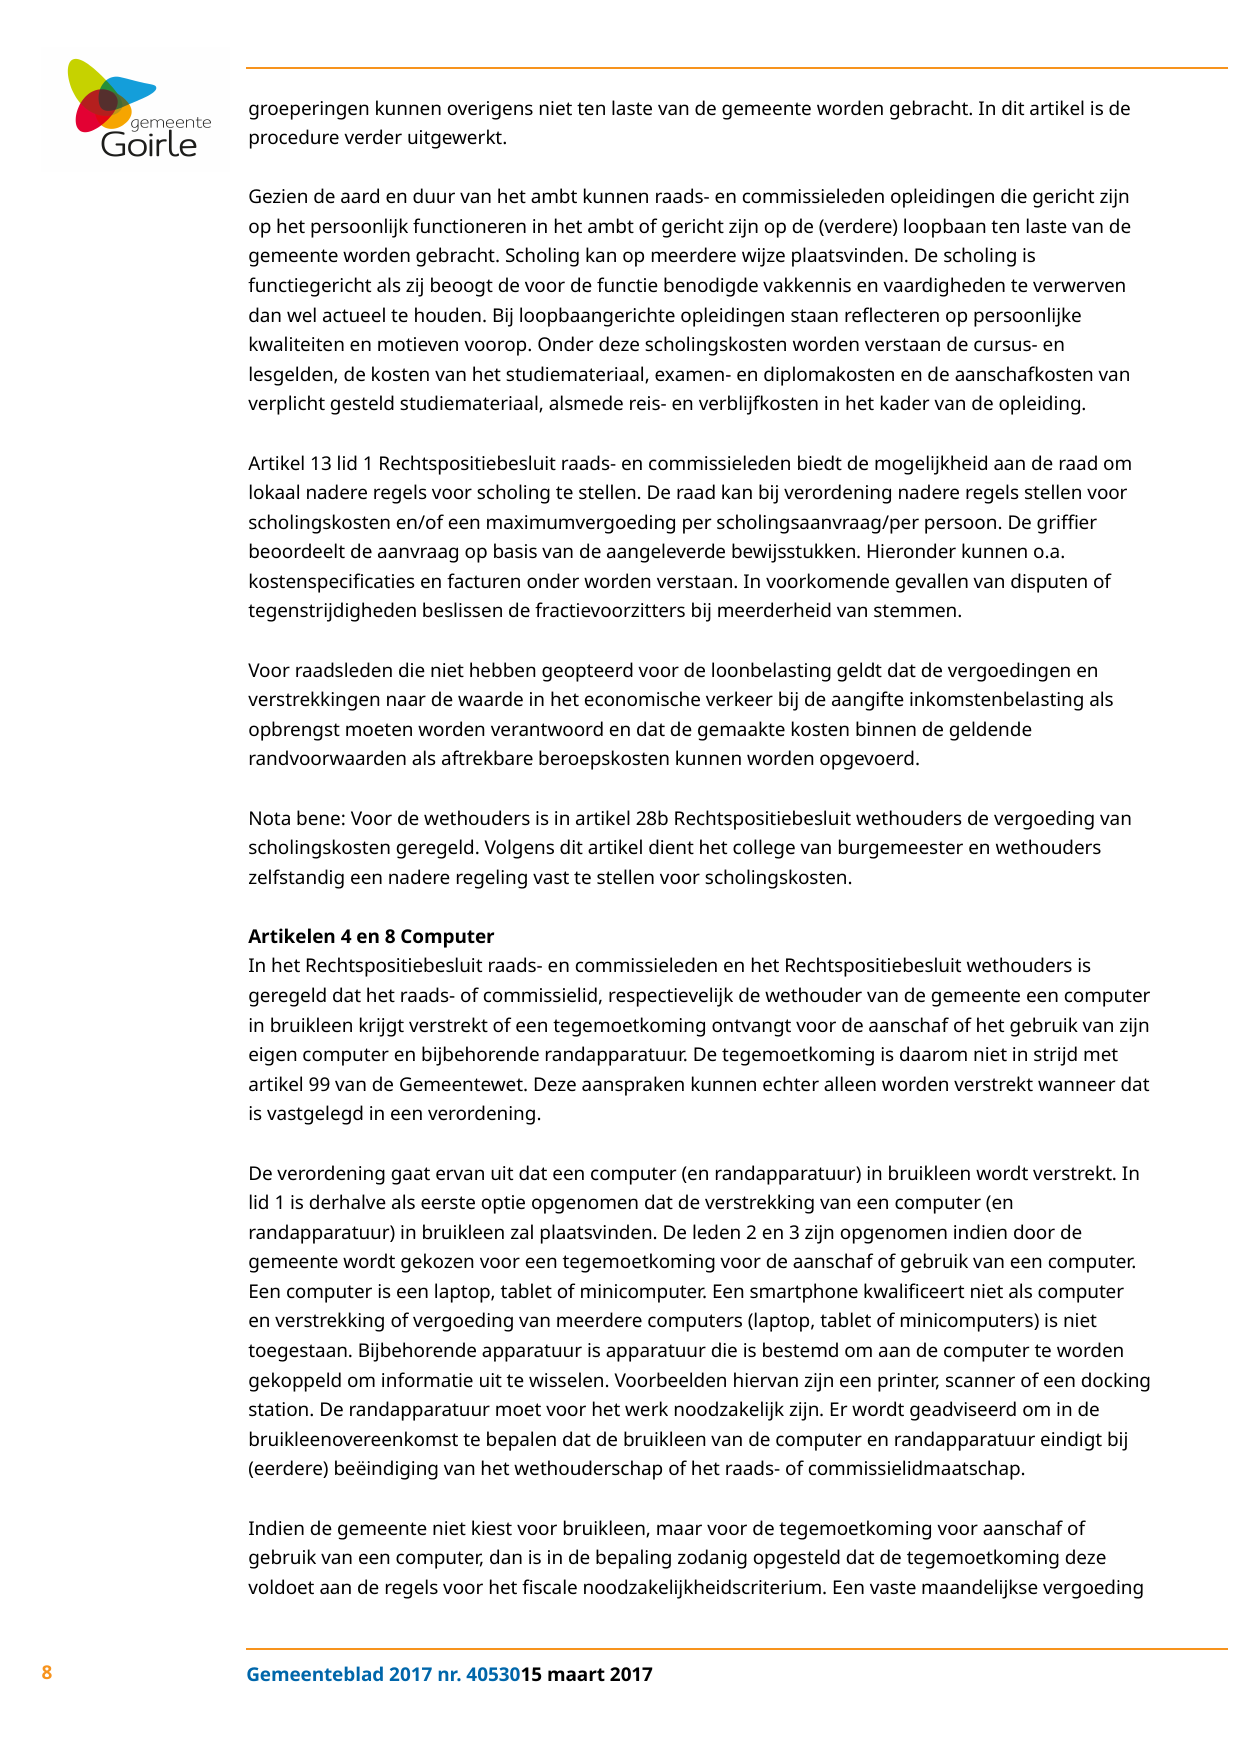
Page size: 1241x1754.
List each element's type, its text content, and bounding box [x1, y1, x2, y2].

text Gezien de aard en duur van het ambt kunnen raads- en commissieleden opleidingen die gericht zijn op het persoonlijk functioneren in het ambt of gericht zijn op de (verdere) loopbaan ten laste van de gemeente worden gebracht. Scholing kan op meerdere wijze plaatsvinden. De scholing is functiegericht als zij beoogt de voor de functie benodigde vakkennis en vaardigheden te verwerven dan wel actueel te houden. Bij loopbaangerichte opleidingen staan reflecteren op persoonlijke kwaliteiten en motieven voorop. Onder deze scholingskosten worden verstaan de cursus- en lesgelden, de kosten van het studiemateriaal, examen- en diplomakosten en de aanschafkosten van verplicht gesteld studiemateriaal, alsmede reis- en verblijfkosten in het kader van de opleiding. [248, 183, 1152, 416]
text Artikelen 4 en 8 Computer [248, 923, 1152, 949]
text Indien de gemeente niet kiest voor bruikleen, maar voor de tegemoetkoming voor aanschaf of gebruik van een computer, dan is in de bepaling zodanig opgesteld dat de tegemoetkoming deze voldoet aan de regels voor het fiscale noodzakelijkheidscriterium. Een vaste maandelijkse vergoeding [248, 1515, 1152, 1600]
text groeperingen kunnen overigens niet ten laste van de gemeente worden gebracht. In dit artikel is de procedure verder uitgewerkt. [248, 95, 1152, 150]
text Voor raadsleden die niet hebben geopteerd voor de loonbelasting geldt dat de vergoedingen en verstrekkingen naar de waarde in het economische verkeer bij de aangifte inkomstenbelasting als opbrengst moeten worden verantwoord en dat de gemaakte kosten binnen de geldende randvoorwaarden als aftrekbare beroepskosten kunnen worden opgevoerd. [248, 657, 1152, 771]
text Nota bene: Voor de wethouders is in artikel 28b Rechtspositiebesluit wethouders de vergoeding van scholingskosten geregeld. Volgens dit artikel dient het college van burgemeester en wethouders zelfstandig een nadere regeling vast te stellen voor scholingskosten. [248, 805, 1152, 890]
text In het Rechtspositiebesluit raads- en commissieleden en het Rechtspositiebesluit wethouders is geregeld dat het raads- of commissielid, respectievelijk de wethouder van de gemeente een computer in bruikleen krijgt verstrekt of een tegemoetkoming ontvangt voor de aanschaf of het gebruik van zijn eigen computer en bijbehorende randapparatuur. De tegemoetkoming is daarom niet in strijd met artikel 99 van de Gemeentewet. Deze aanspraken kunnen echter alleen worden verstrekt wanneer dat is vastgelegd in een verordening. [248, 953, 1152, 1126]
picture [41, 47, 231, 172]
text De verordening gaat ervan uit dat een computer (en randapparatuur) in bruikleen wordt verstrekt. In lid 1 is derhalve als eerste optie opgenomen dat de verstrekking van een computer (en randapparatuur) in bruikleen zal plaatsvinden. De leden 2 en 3 zijn opgenomen indien door de gemeente wordt gekozen voor een tegemoetkoming voor de aanschaf of gebruik van een computer. Een computer is een laptop, tablet of minicomputer. Een smartphone kwalificeert niet als computer en verstrekking of vergoeding van meerdere computers (laptop, tablet of minicomputers) is niet toegestaan. Bijbehorende apparatuur is apparatuur die is bestemd om aan de computer te worden gekoppeld om informatie uit te wisselen. Voorbeelden hiervan zijn een printer, scanner of een docking station. De randapparatuur moet voor het werk noodzakelijk zijn. Er wordt geadviseerd om in de bruikleenovereenkomst te bepalen dat de bruikleen van de computer en randapparatuur eindigt bij (eerdere) beëindiging van het wethouderschap of het raads- of commissielidmaatschap. [248, 1160, 1152, 1481]
text Artikel 13 lid 1 Rechtspositiebesluit raads- en commissieleden biedt de mogelijkheid aan de raad om lokaal nadere regels voor scholing te stellen. De raad kan bij verordening nadere regels stellen voor scholingskosten en/of een maximumvergoeding per scholingsaanvraag/per persoon. De griffier beoordeelt de aanvraag op basis van de aangeleverde bewijsstukken. Hieronder kunnen o.a. kostenspecificaties en facturen onder worden verstaan. In voorkomende gevallen van disputen of tegenstrijdigheden beslissen de fractievoorzitters bij meerderheid van stemmen. [248, 450, 1152, 623]
